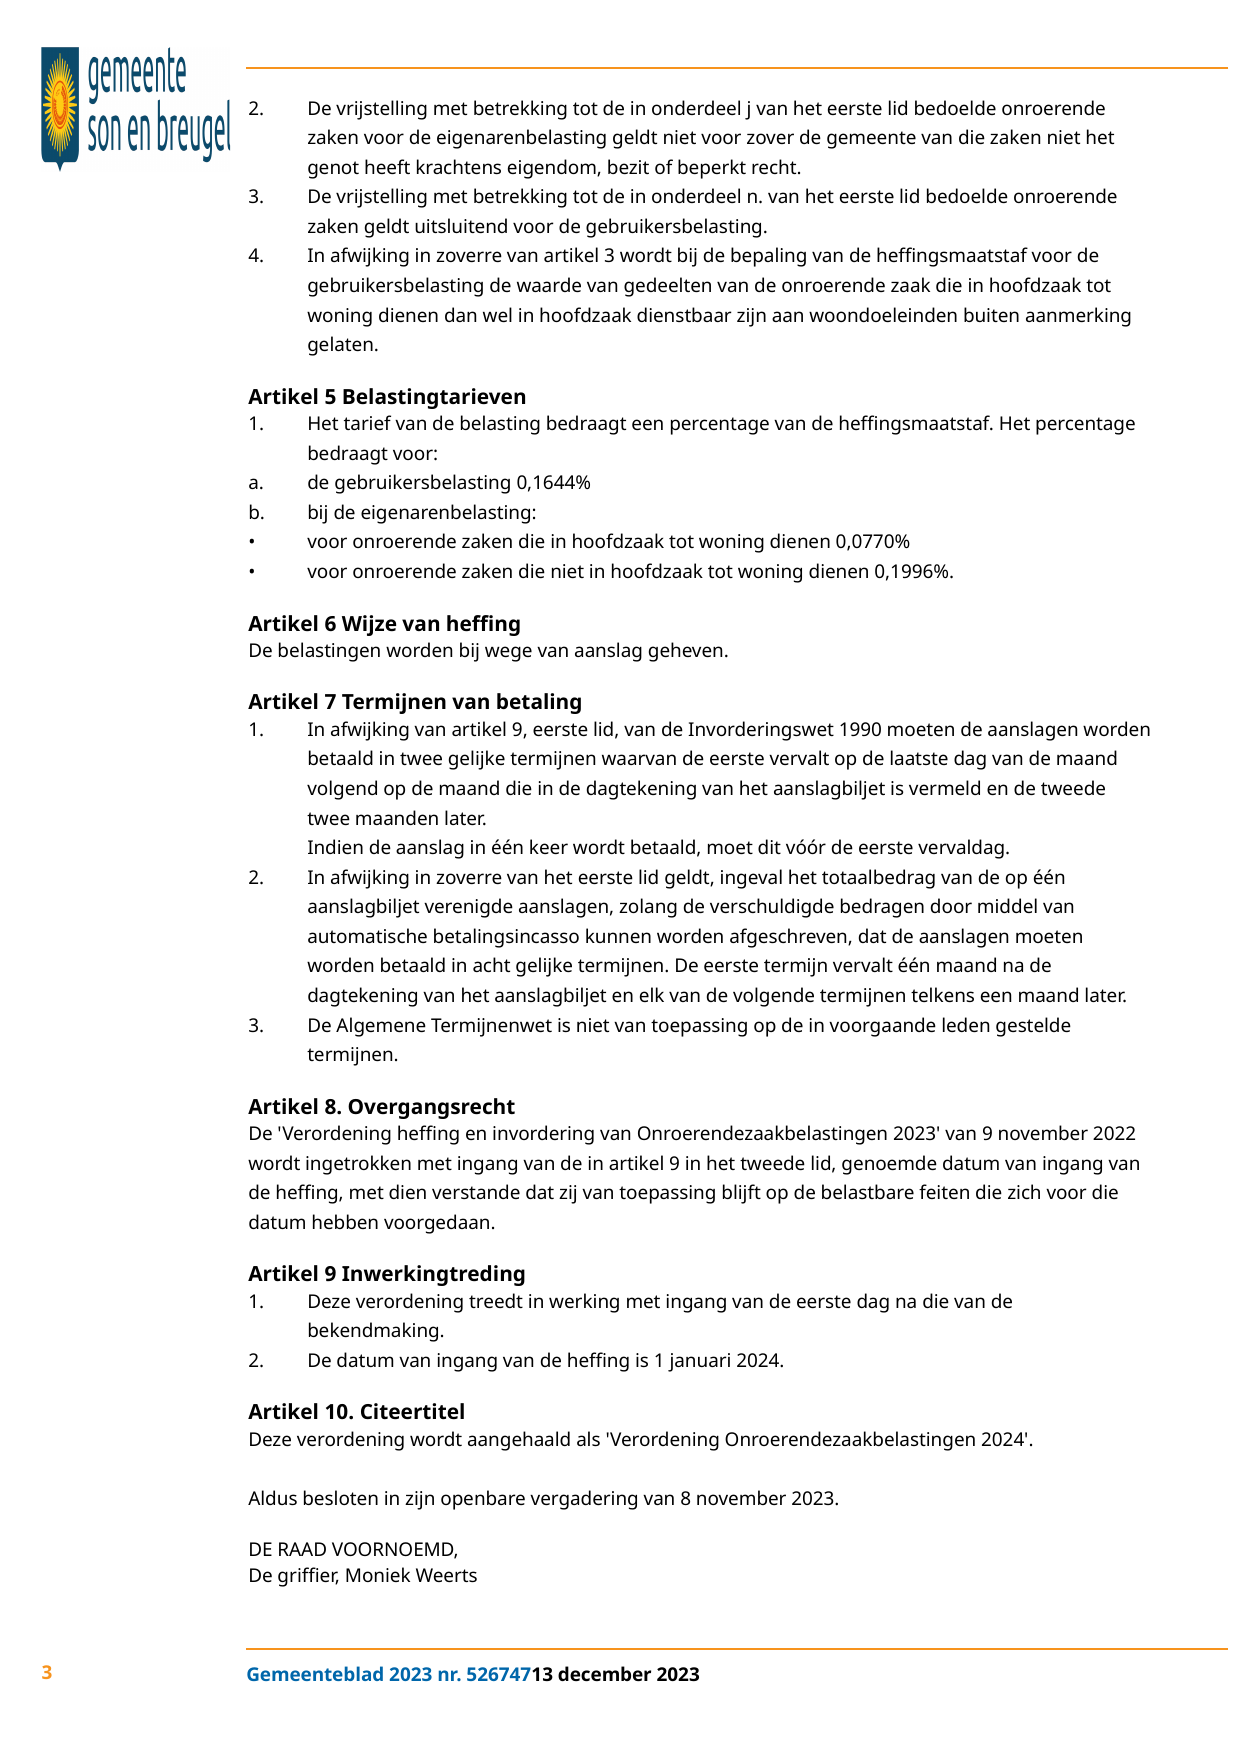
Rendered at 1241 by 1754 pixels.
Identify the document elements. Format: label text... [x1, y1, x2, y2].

list Deze verordening treedt in werking met ingang van de eerste dag na die van de bekendmaking. [248, 1288, 1152, 1343]
text Artikel 10. Citeertitel [248, 1397, 1152, 1426]
text De 'Verordening heffing en invordering van Onroerendezaakbelastingen 2023' van 9 november 2022 wordt ingetrokken met ingang van de in artikel 9 in het tweede lid, genoemde datum van ingang van de heffing, met dien verstande dat zij van toepassing blijft op de belastbare feiten die zich voor die datum hebben voorgedaan. [248, 1120, 1152, 1235]
list Het tarief van de belasting bedraagt een percentage van de heffingsmaatstaf. Het percentage bedraagt voor: [248, 410, 1152, 466]
text Artikel 9 Inwerkingtreding [248, 1259, 1152, 1288]
text Deze verordening wordt aangehaald als 'Verordening Onroerendezaakbelastingen 2024'. [248, 1426, 1152, 1452]
picture [41, 47, 231, 172]
text Artikel 5 Belastingtarieven [248, 382, 1152, 410]
list voor onroerende zaken die niet in hoofdzaak tot woning dienen 0,1996%. [248, 558, 1152, 584]
text Artikel 8. Overgangsrecht [248, 1092, 1152, 1120]
list Indien de aanslag in één keer wordt betaald, moet dit vóór de eerste vervaldag. [248, 834, 1152, 860]
list de gebruikersbelasting 0,1644% [248, 469, 1152, 495]
list In afwijking in zoverre van het eerste lid geldt, ingeval het totaalbedrag van de op één aanslagbiljet verenigde aanslagen, zolang de verschuldigde bedragen door middel van automatische betalingsincasso kunnen worden afgeschreven, dat de aanslagen moeten worden betaald in acht gelijke termijnen. De eerste termijn vervalt één maand na de dagtekening van het aanslagbiljet en elk van de volgende termijnen telkens een maand later. [248, 864, 1152, 1008]
list De datum van ingang van de heffing is 1 januari 2024. [248, 1347, 1152, 1373]
text DE RAAD VOORNOEMD, [248, 1536, 1152, 1562]
list voor onroerende zaken die in hoofdzaak tot woning dienen 0,0770% [248, 529, 1152, 554]
list In afwijking van artikel 9, eerste lid, van de Invorderingswet 1990 moeten de aanslagen worden betaald in twee gelijke termijnen waarvan de eerste vervalt op de laatste dag van de maand volgend op de maand die in de dagtekening van het aanslagbiljet is vermeld en de tweede twee maanden later. [248, 716, 1152, 830]
list De Algemene Termijnenwet is niet van toepassing op de in voorgaande leden gestelde termijnen. [248, 1012, 1152, 1067]
text Artikel 6 Wijze van heffing [248, 609, 1152, 637]
list De vrijstelling met betrekking tot de in onderdeel j van het eerste lid bedoelde onroerende zaken voor de eigenarenbelasting geldt niet voor zover de gemeente van die zaken niet het genot heeft krachtens eigendom, bezit of beperkt recht. [248, 95, 1152, 180]
text Aldus besloten in zijn openbare vergadering van 8 november 2023. [248, 1485, 1152, 1511]
list bij de eigenarenbelasting: [248, 499, 1152, 525]
text Artikel 7 Termijnen van betaling [248, 687, 1152, 716]
text De belastingen worden bij wege van aanslag geheven. [248, 637, 1152, 663]
list De vrijstelling met betrekking tot de in onderdeel n. van het eerste lid bedoelde onroerende zaken geldt uitsluitend voor de gebruikersbelasting. [248, 183, 1152, 239]
list In afwijking in zoverre van artikel 3 wordt bij de bepaling van de heffingsmaatstaf voor de gebruikersbelasting de waarde van gedeelten van de onroerende zaak die in hoofdzaak tot woning dienen dan wel in hoofdzaak dienstbaar zijn aan woondoeleinden buiten aanmerking gelaten. [248, 243, 1152, 357]
text De griffier, Moniek Weerts [248, 1562, 1152, 1588]
